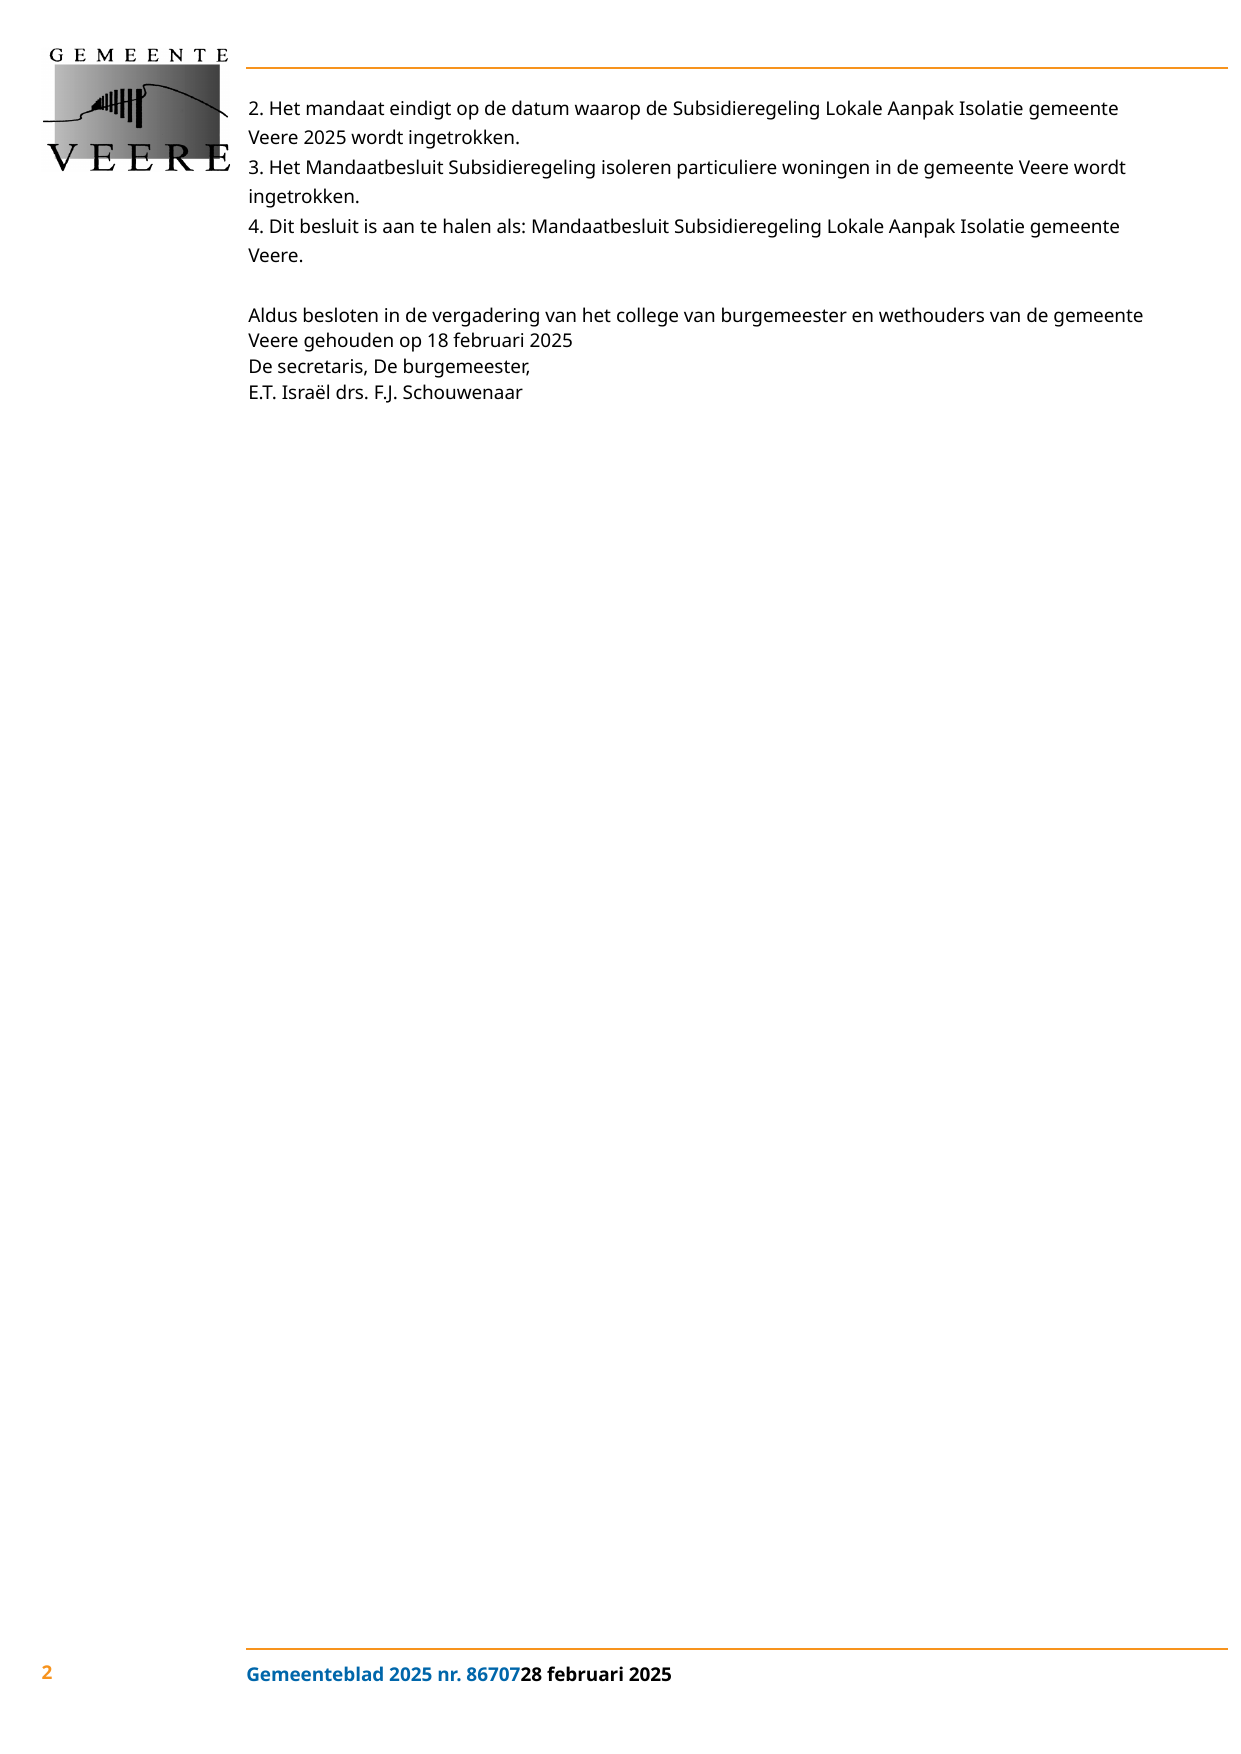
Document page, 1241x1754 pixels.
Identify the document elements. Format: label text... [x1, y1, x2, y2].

text 2. Het mandaat eindigt op de datum waarop de Subsidieregeling Lokale Aanpak Isolatie gemeente Veere 2025 wordt ingetrokken. [248, 95, 1152, 150]
text De secretaris, De burgemeester, [248, 353, 1152, 379]
text 4. Dit besluit is aan te halen als: Mandaatbesluit Subsidieregeling Lokale Aanpak Isolatie gemeente Veere. [248, 213, 1152, 268]
text Aldus besloten in de vergadering van het college van burgemeester en wethouders van de gemeente Veere gehouden op 18 februari 2025 [248, 302, 1152, 353]
text E.T. Israël drs. F.J. Schouwenaar [248, 379, 1152, 405]
text 3. Het Mandaatbesluit Subsidieregeling isoleren particuliere woningen in de gemeente Veere wordt ingetrokken. [248, 154, 1152, 209]
picture [41, 47, 231, 172]
